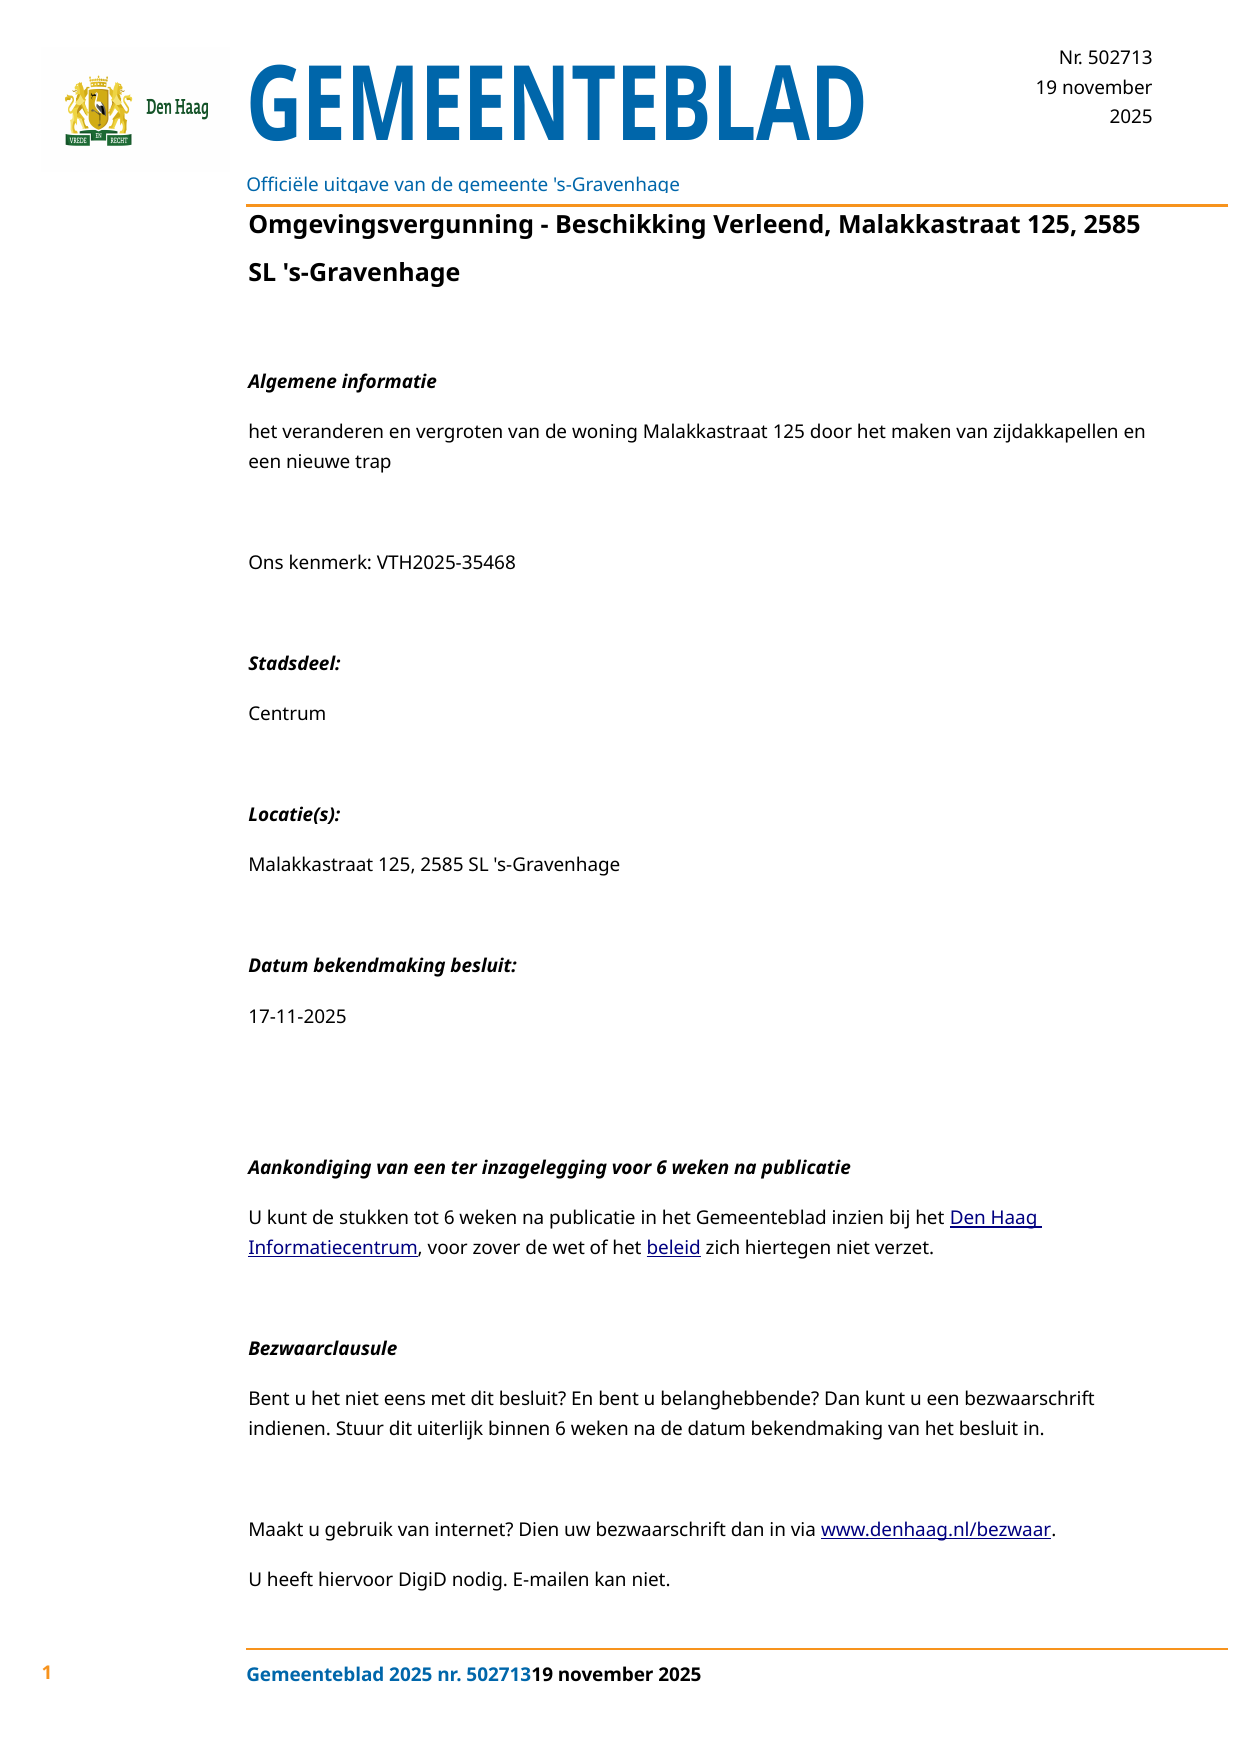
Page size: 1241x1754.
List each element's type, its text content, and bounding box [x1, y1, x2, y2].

text Algemene informatie [248, 368, 1152, 394]
text Omgevingsvergunning - Beschikking Verleend, Malakkastraat 125, 2585 SL 's-Gravenhage [248, 207, 1152, 288]
text U heeft hiervoor DigiD nodig. E-mailen kan niet. [248, 1566, 1152, 1592]
text Bent u het niet eens met dit besluit? En bent u belanghebbende? Dan kunt u een bezwaarschrift indienen. Stuur dit uiterlijk binnen 6 weken na de datum bekendmaking van het besluit in. [248, 1385, 1152, 1441]
text Stadsdeel: [248, 650, 1152, 676]
picture [41, 47, 231, 172]
text Ons kenmerk: VTH2025-35468 [248, 549, 1152, 575]
text Locatie(s): [248, 801, 1152, 827]
text 17-11-2025 [248, 1003, 1152, 1029]
text Datum bekendmaking besluit: [248, 952, 1152, 978]
text Maakt u gebruik van internet? Dien uw bezwaarschrift dan in via www.denhaag.nl/bezwaar. [248, 1516, 1152, 1542]
text het veranderen en vergroten van de woning Malakkastraat 125 door het maken van zijdakkapellen en een nieuwe trap [248, 419, 1152, 474]
text Centrum [248, 700, 1152, 726]
text Aankondiging van een ter inzagelegging voor 6 weken na publicatie [248, 1154, 1152, 1180]
text Bezwaarclausule [248, 1335, 1152, 1361]
text Malakkastraat 125, 2585 SL 's-Gravenhage [248, 852, 1152, 877]
text U kunt de stukken tot 6 weken na publicatie in het Gemeenteblad inzien bij het Den Haag Informatiecentrum, voor zover de wet of het beleid zich hiertegen niet verzet. [248, 1204, 1152, 1260]
